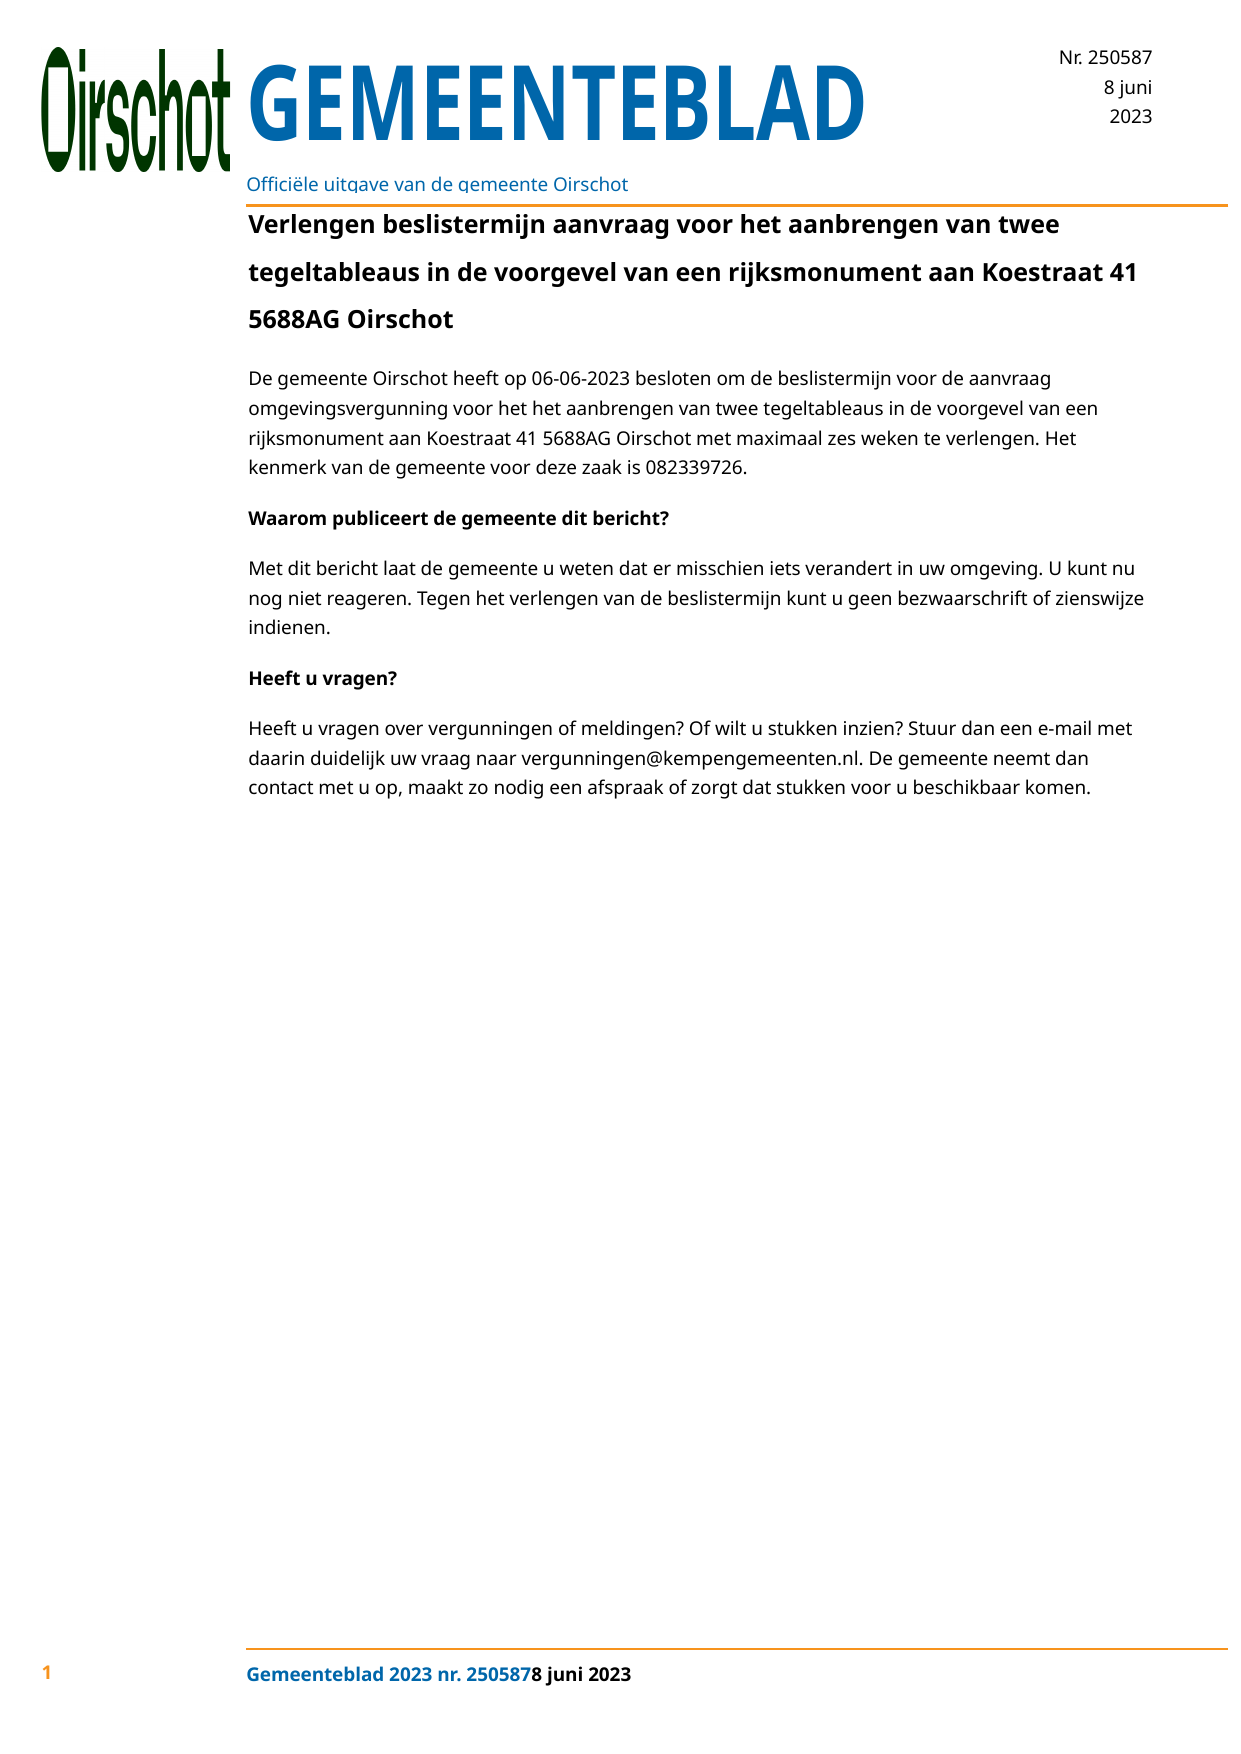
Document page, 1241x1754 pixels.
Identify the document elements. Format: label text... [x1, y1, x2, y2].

text Heeft u vragen? [248, 665, 1152, 690]
text Met dit bericht laat de gemeente u weten dat er misschien iets verandert in uw omgeving. U kunt nu nog niet reageren. Tegen het verlengen van de beslistermijn kunt u geen bezwaarschrift of zienswijze indienen. [248, 555, 1152, 640]
text Heeft u vragen over vergunningen of meldingen? Of wilt u stukken inzien? Stuur dan een e-mail met daarin duidelijk uw vraag naar vergunningen@kempengemeenten.nl. De gemeente neemt dan contact met u op, maakt zo nodig een afspraak of zorgt dat stukken voor u beschikbaar komen. [248, 715, 1152, 800]
picture [41, 47, 231, 172]
text Waarom publiceert de gemeente dit bericht? [248, 505, 1152, 530]
text De gemeente Oirschot heeft op 06-06-2023 besloten om de beslistermijn voor de aanvraag omgevingsvergunning voor het het aanbrengen van twee tegeltableaus in de voorgevel van een rijksmonument aan Koestraat 41 5688AG Oirschot met maximaal zes weken te verlengen. Het kenmerk van de gemeente voor deze zaak is 082339726. [248, 366, 1152, 480]
text Verlengen beslistermijn aanvraag voor het aanbrengen van twee tegeltableaus in de voorgevel van een rijksmonument aan Koestraat 41 5688AG Oirschot [248, 207, 1152, 336]
